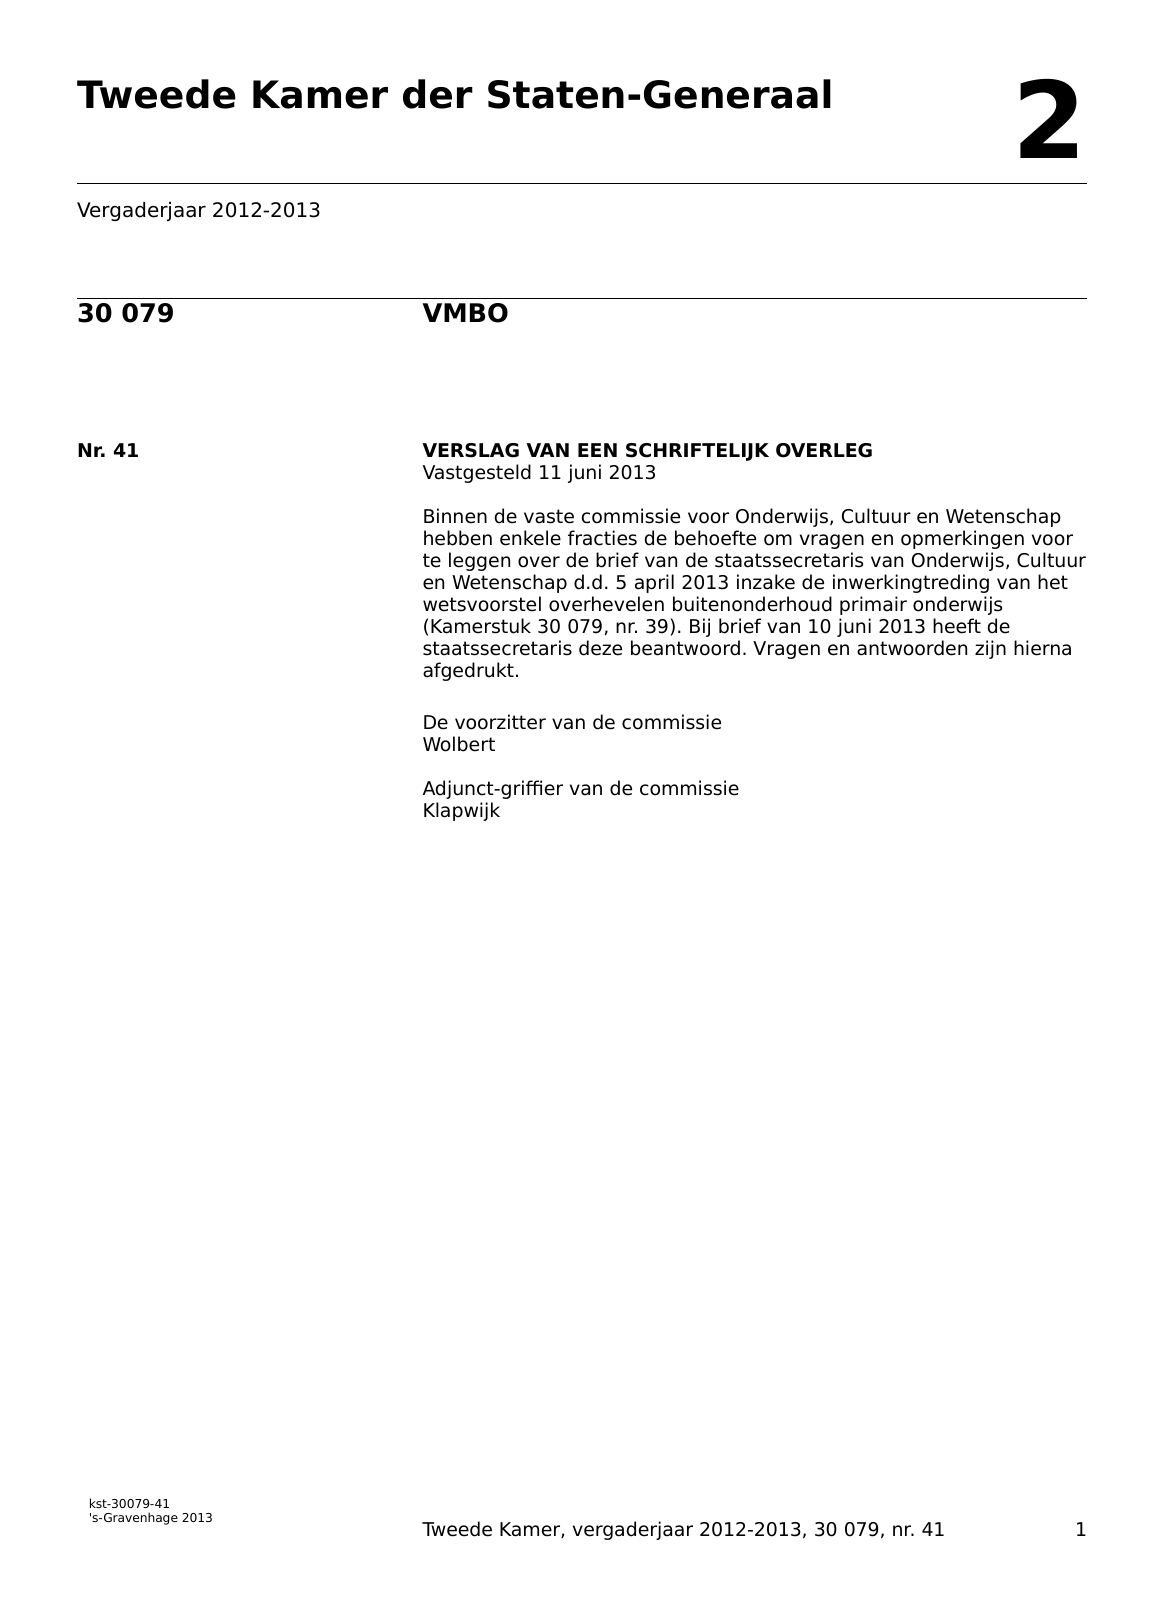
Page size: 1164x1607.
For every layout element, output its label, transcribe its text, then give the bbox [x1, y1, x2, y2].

text De voorzitter van de commissie Wolbert [422, 712, 1087, 756]
table_cell Vergaderjaar 2012-2013 [77, 184, 1087, 298]
text 's-Gravenhage 2013 [88, 1511, 323, 1525]
subtitle Nr. 41 VERSLAG VAN EEN SCHRIFTELIJK OVERLEG [77, 440, 1087, 462]
text Adjunct-griffier van de commissie Klapwijk [422, 778, 1087, 822]
subtitle 30 079 VMBO [77, 299, 1087, 329]
text kst-30079-41 [88, 1497, 323, 1511]
table_header Tweede Kamer der Staten-Generaal [77, 59, 886, 183]
text Vastgesteld 11 juni 2013 [422, 462, 1087, 484]
table_header 2 [886, 59, 1087, 183]
text Binnen de vaste commissie voor Onderwijs, Cultuur en Wetenschap hebben enkele fracties de behoefte om vragen en opmerkingen voor te leggen over de brief van de staatssecretaris van Onderwijs, Cultuur en Wetenschap d.d. 5 april 2013 inzake de inwerkingtreding van het wetsvoorstel overhevelen buitenonderhoud primair onderwijs (Kamerstuk 30 079, nr. 39). Bij brief van 10 juni 2013 heeft de staatssecretaris deze beantwoord. Vragen en antwoorden zijn hierna afgedrukt. [422, 506, 1087, 682]
